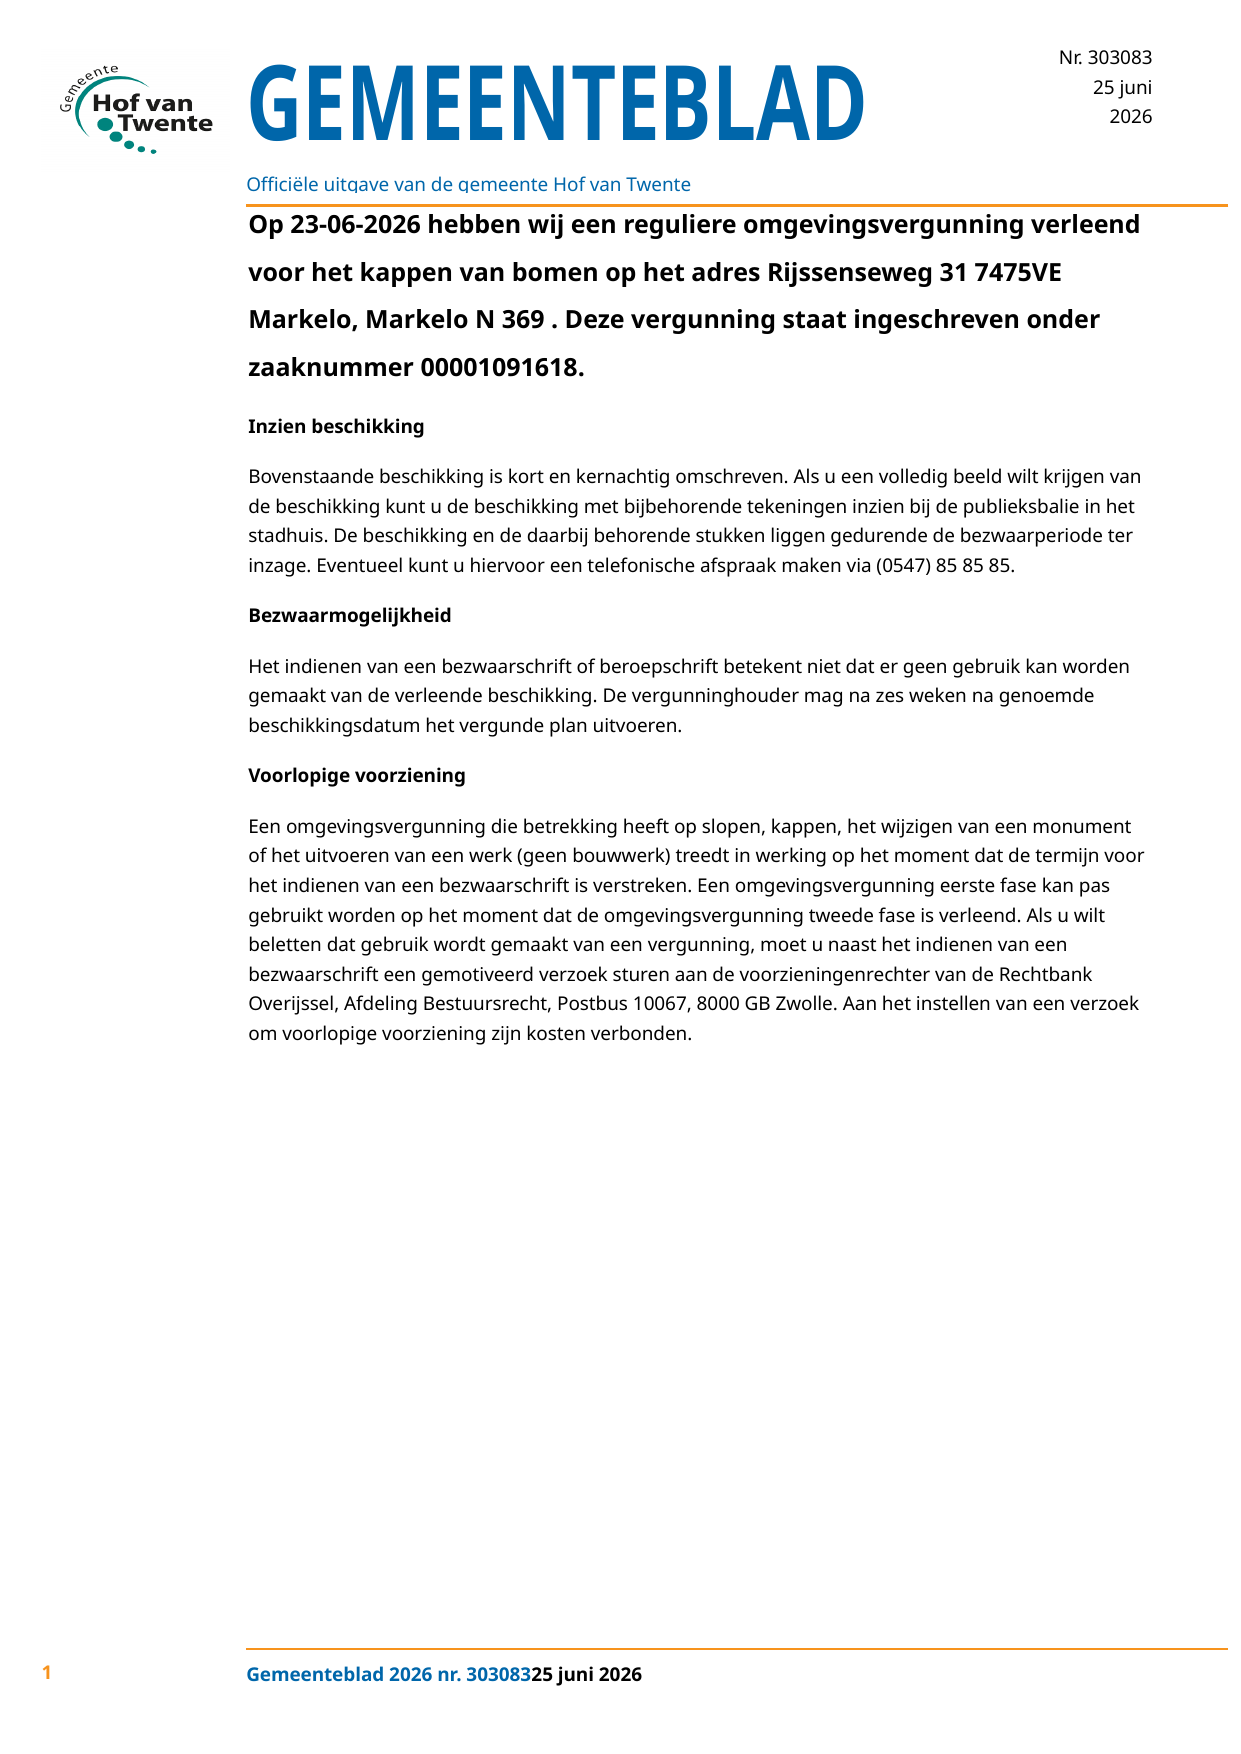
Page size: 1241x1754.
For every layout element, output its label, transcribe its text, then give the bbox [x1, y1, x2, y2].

text Het indienen van een bezwaarschrift of beroepschrift betekent niet dat er geen gebruik kan worden gemaakt van de verleende beschikking. De vergunninghouder mag na zes weken na genoemde beschikkingsdatum het vergunde plan uitvoeren. [248, 653, 1152, 738]
text Bezwaarmogelijkheid [248, 603, 1152, 628]
picture [41, 47, 231, 172]
text Bovenstaande beschikking is kort en kernachtig omschreven. Als u een volledig beeld wilt krijgen van de beschikking kunt u de beschikking met bijbehorende tekeningen inzien bij de publieksbalie in het stadhuis. De beschikking en de daarbij behorende stukken liggen gedurende de bezwaarperiode ter inzage. Eventueel kunt u hiervoor een telefonische afspraak maken via (0547) 85 85 85. [248, 463, 1152, 578]
text Voorlopige voorziening [248, 763, 1152, 788]
text Op 23-06-2026 hebben wij een reguliere omgevingsvergunning verleend voor het kappen van bomen op het adres Rijssenseweg 31 7475VE Markelo, Markelo N 369 . Deze vergunning staat ingeschreven onder zaaknummer 00001091618. [248, 207, 1152, 384]
text Een omgevingsvergunning die betrekking heeft op slopen, kappen, het wijzigen van een monument of het uitvoeren van een werk (geen bouwwerk) treedt in werking op het moment dat de termijn voor het indienen van een bezwaarschrift is verstreken. Een omgevingsvergunning eerste fase kan pas gebruikt worden op het moment dat de omgevingsvergunning tweede fase is verleend. Als u wilt beletten dat gebruik wordt gemaakt van een vergunning, moet u naast het indienen van een bezwaarschrift een gemotiveerd verzoek sturen aan de voorzieningenrechter van de Rechtbank Overijssel, Afdeling Bestuursrecht, Postbus 10067, 8000 GB Zwolle. Aan het instellen van een verzoek om voorlopige voorziening zijn kosten verbonden. [248, 813, 1152, 1046]
text Inzien beschikking [248, 413, 1152, 439]
